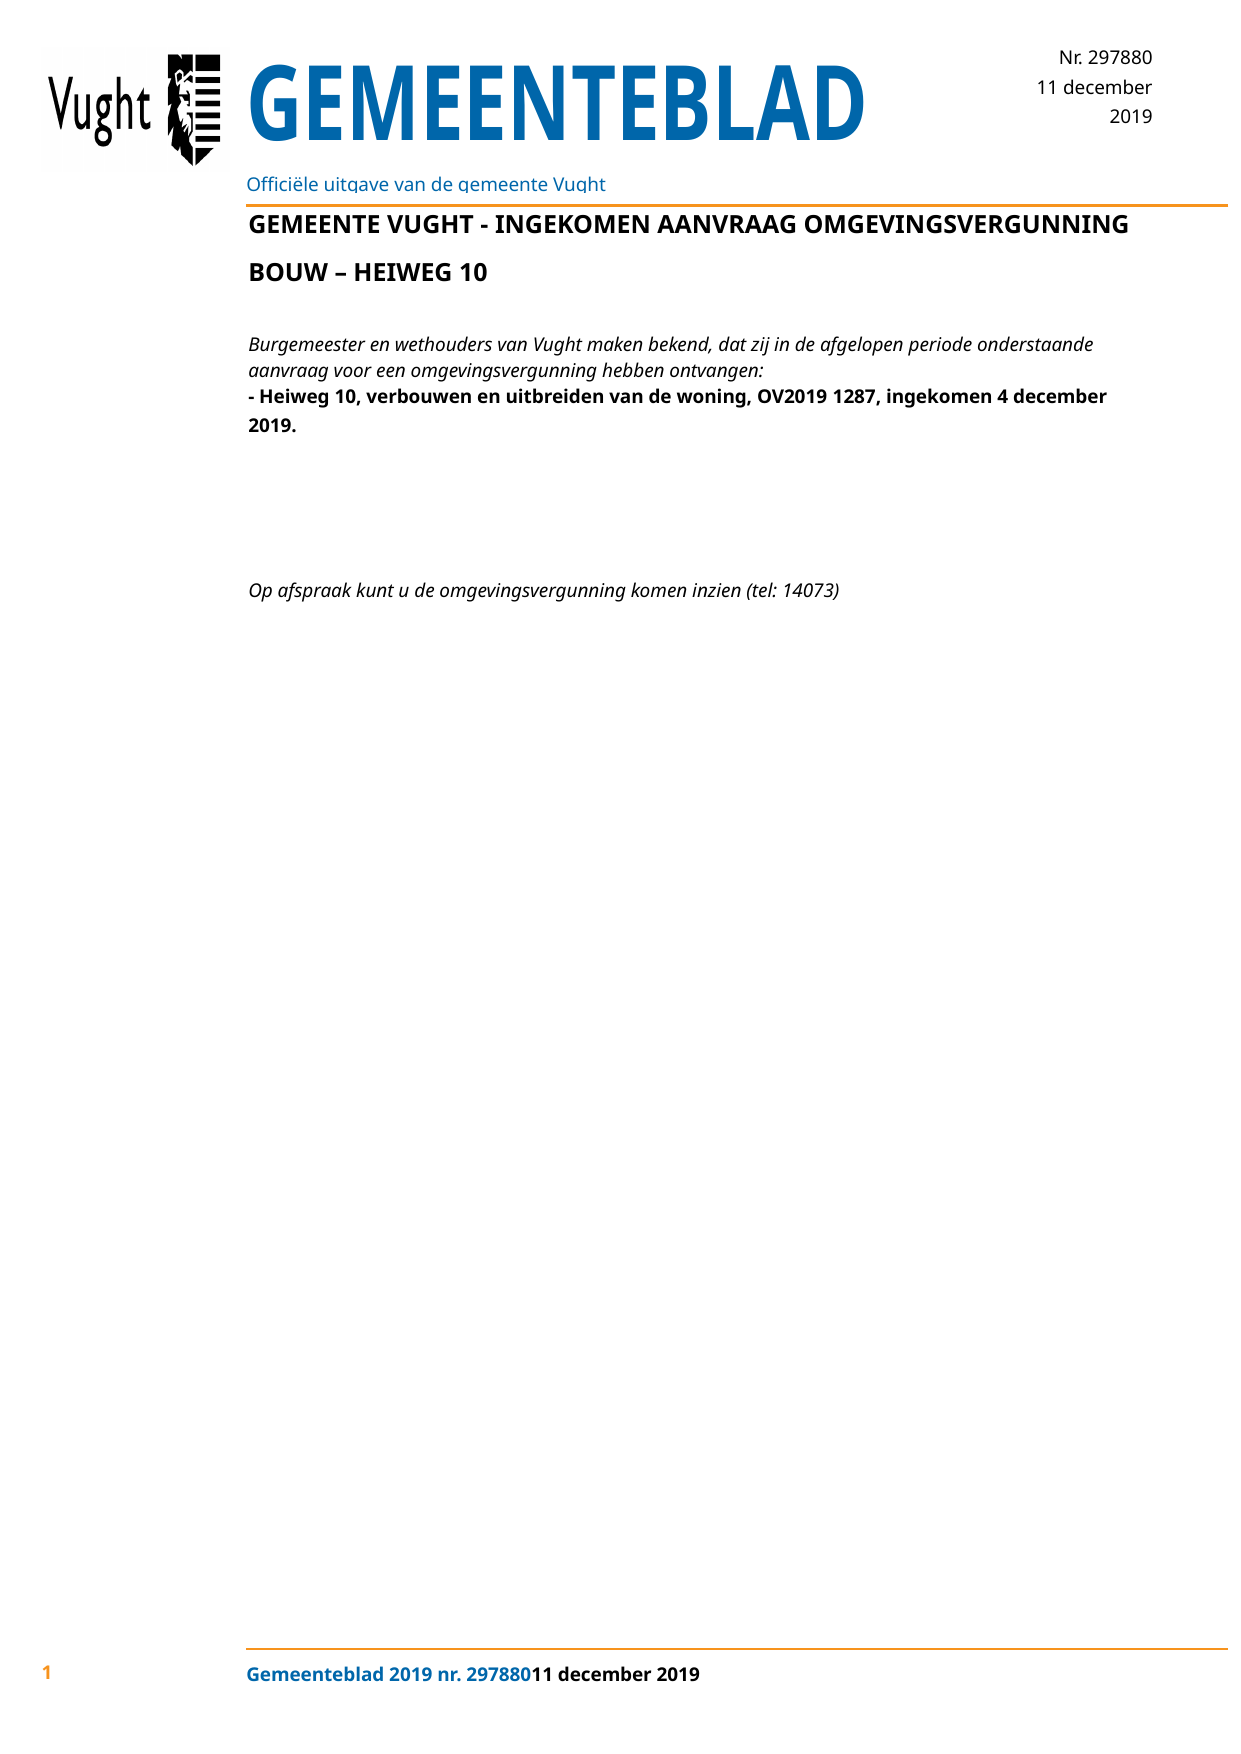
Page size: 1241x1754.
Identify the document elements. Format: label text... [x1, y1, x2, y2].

text - Heiweg 10, verbouwen en uitbreiden van de woning, OV2019 1287, ingekomen 4 december 2019. [248, 383, 1152, 438]
text GEMEENTE VUGHT - INGEKOMEN AANVRAAG OMGEVINGSVERGUNNING BOUW – HEIWEG 10 [248, 207, 1152, 288]
text Op afspraak kunt u de omgevingsvergunning komen inzien (tel: 14073) [248, 577, 1152, 603]
picture [41, 47, 231, 172]
text Burgemeester en wethouders van Vught maken bekend, dat zij in de afgelopen periode onderstaande aanvraag voor een omgevingsvergunning hebben ontvangen: [248, 331, 1152, 383]
